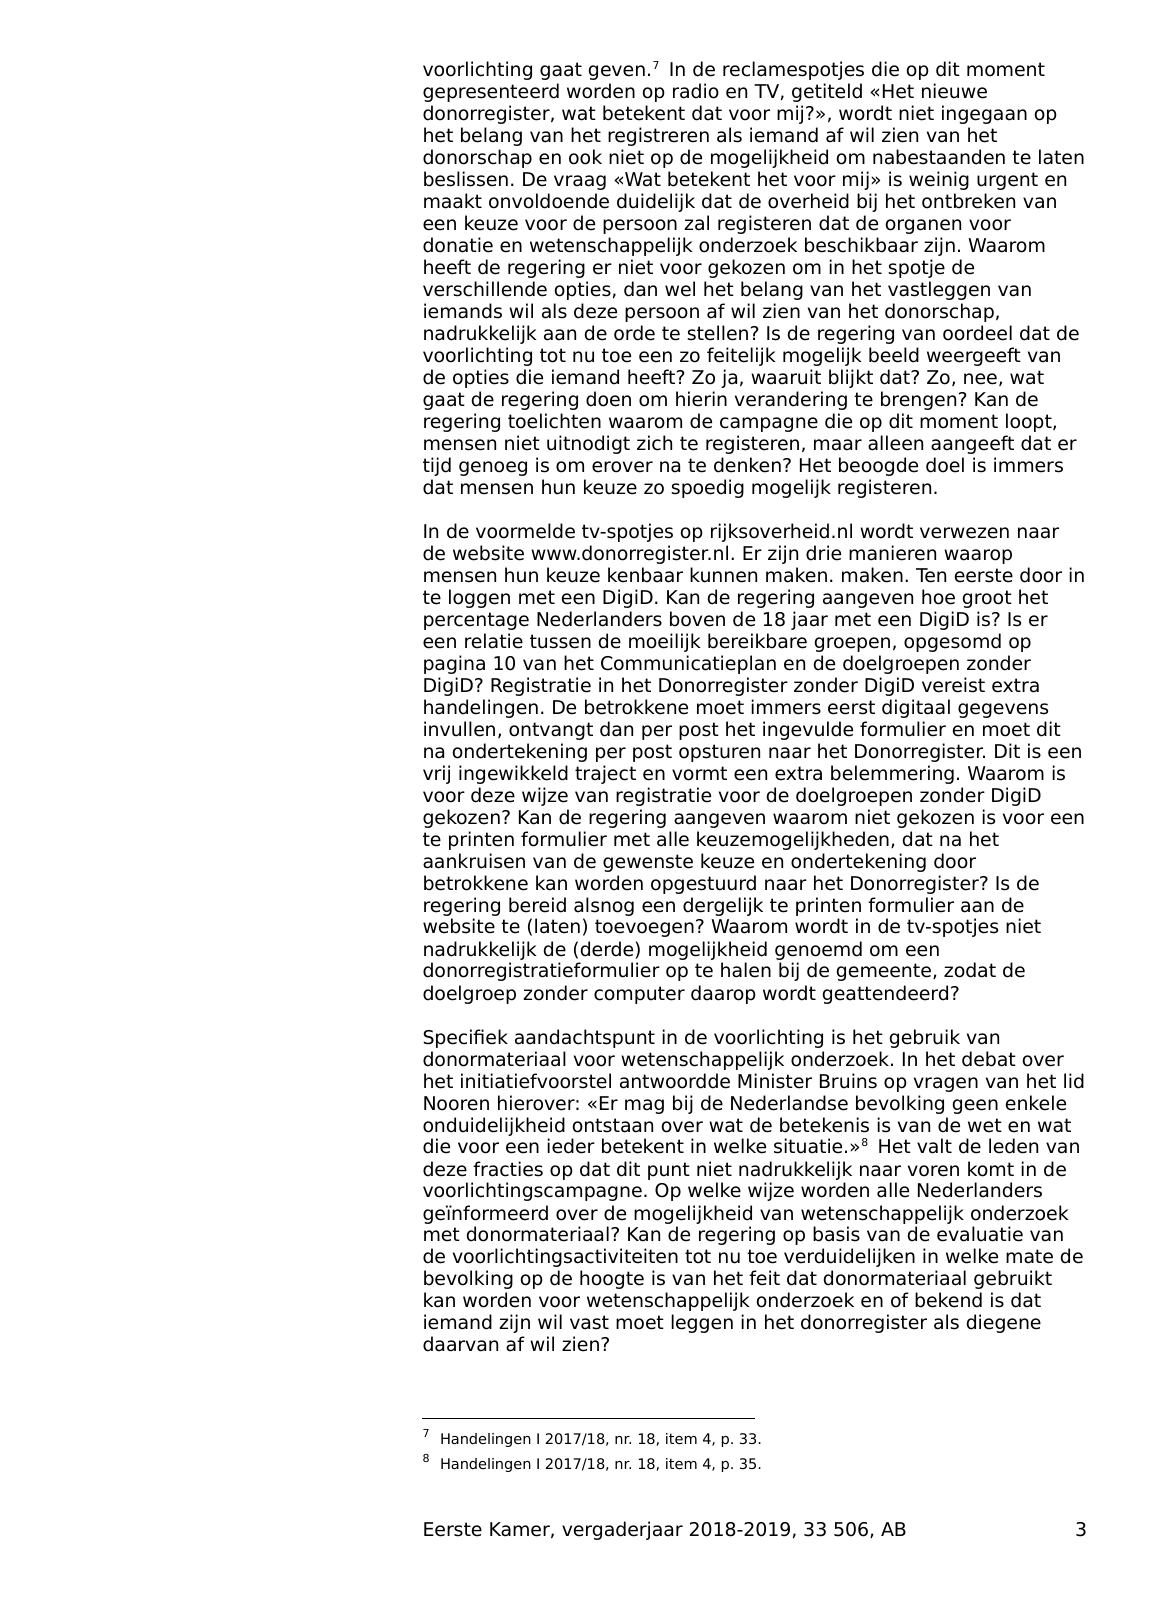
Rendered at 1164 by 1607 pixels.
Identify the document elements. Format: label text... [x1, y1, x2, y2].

text Handelingen I 2017/18, nr. 18, item 4, p. 35. [422, 1452, 1087, 1474]
text Specifiek aandachtspunt in de voorlichting is het gebruik van donormateriaal voor wetenschappelijk onderzoek. In het debat over het initiatiefvoorstel antwoordde Minister Bruins op vragen van het lid Nooren hierover: «Er mag bij de Nederlandse bevolking geen enkele onduidelijkheid ontstaan over wat de betekenis is van de wet en wat die voor een ieder betekent in welke situatie.» Het valt de leden van deze fracties op dat dit punt niet nadrukkelijk naar voren komt in de voorlichtingscampagne. Op welke wijze worden alle Nederlanders geïnformeerd over de mogelijkheid van wetenschappelijk onderzoek met donormateriaal? Kan de regering op basis van de evaluatie van de voorlichtingsactiviteiten tot nu toe verduidelijken in welke mate de bevolking op de hoogte is van het feit dat donormateriaal gebruikt kan worden voor wetenschappelijk onderzoek en of bekend is dat iemand zijn wil vast moet leggen in het donorregister als diegene daarvan af wil zien? [422, 1027, 1087, 1356]
text Handelingen I 2017/18, nr. 18, item 4, p. 33. [422, 1427, 1087, 1449]
text In de voormelde tv-spotjes op rijksoverheid.nl wordt verwezen naar de website www.donorregister.nl. Er zijn drie manieren waarop mensen hun keuze kenbaar kunnen maken. maken. Ten eerste door in te loggen met een DigiD. Kan de regering aangeven hoe groot het percentage Nederlanders boven de 18 jaar met een DigiD is? Is er een relatie tussen de moeilijk bereikbare groepen, opgesomd op pagina 10 van het Communicatieplan en de doelgroepen zonder DigiD? Registratie in het Donorregister zonder DigiD vereist extra handelingen. De betrokkene moet immers eerst digitaal gegevens invullen, ontvangt dan per post het ingevulde formulier en moet dit na ondertekening per post opsturen naar het Donorregister. Dit is een vrij ingewikkeld traject en vormt een extra belemmering. Waarom is voor deze wijze van registratie voor de doelgroepen zonder DigiD gekozen? Kan de regering aangeven waarom niet gekozen is voor een te printen formulier met alle keuzemogelijkheden, dat na het aankruisen van de gewenste keuze en ondertekening door betrokkene kan worden opgestuurd naar het Donorregister? Is de regering bereid alsnog een dergelijk te printen formulier aan de website te (laten) toevoegen? Waarom wordt in de tv-spotjes niet nadrukkelijk de (derde) mogelijkheid genoemd om een donorregistratieformulier op te halen bij de gemeente, zodat de doelgroep zonder computer daarop wordt geattendeerd? [422, 521, 1087, 1004]
text voorlichting gaat geven. In de reclamespotjes die op dit moment gepresenteerd worden op radio en TV, getiteld «Het nieuwe donorregister, wat betekent dat voor mij?», wordt niet ingegaan op het belang van het registreren als iemand af wil zien van het donorschap en ook niet op de mogelijkheid om nabestaanden te laten beslissen. De vraag «Wat betekent het voor mij» is weinig urgent en maakt onvoldoende duidelijk dat de overheid bij het ontbreken van een keuze voor de persoon zal registeren dat de organen voor donatie en wetenschappelijk onderzoek beschikbaar zijn. Waarom heeft de regering er niet voor gekozen om in het spotje de verschillende opties, dan wel het belang van het vastleggen van iemands wil als deze persoon af wil zien van het donorschap, nadrukkelijk aan de orde te stellen? Is de regering van oordeel dat de voorlichting tot nu toe een zo feitelijk mogelijk beeld weergeeft van de opties die iemand heeft? Zo ja, waaruit blijkt dat? Zo, nee, wat gaat de regering doen om hierin verandering te brengen? Kan de regering toelichten waarom de campagne die op dit moment loopt, mensen niet uitnodigt zich te registeren, maar alleen aangeeft dat er tijd genoeg is om erover na te denken? Het beoogde doel is immers dat mensen hun keuze zo spoedig mogelijk registeren. [422, 59, 1087, 499]
